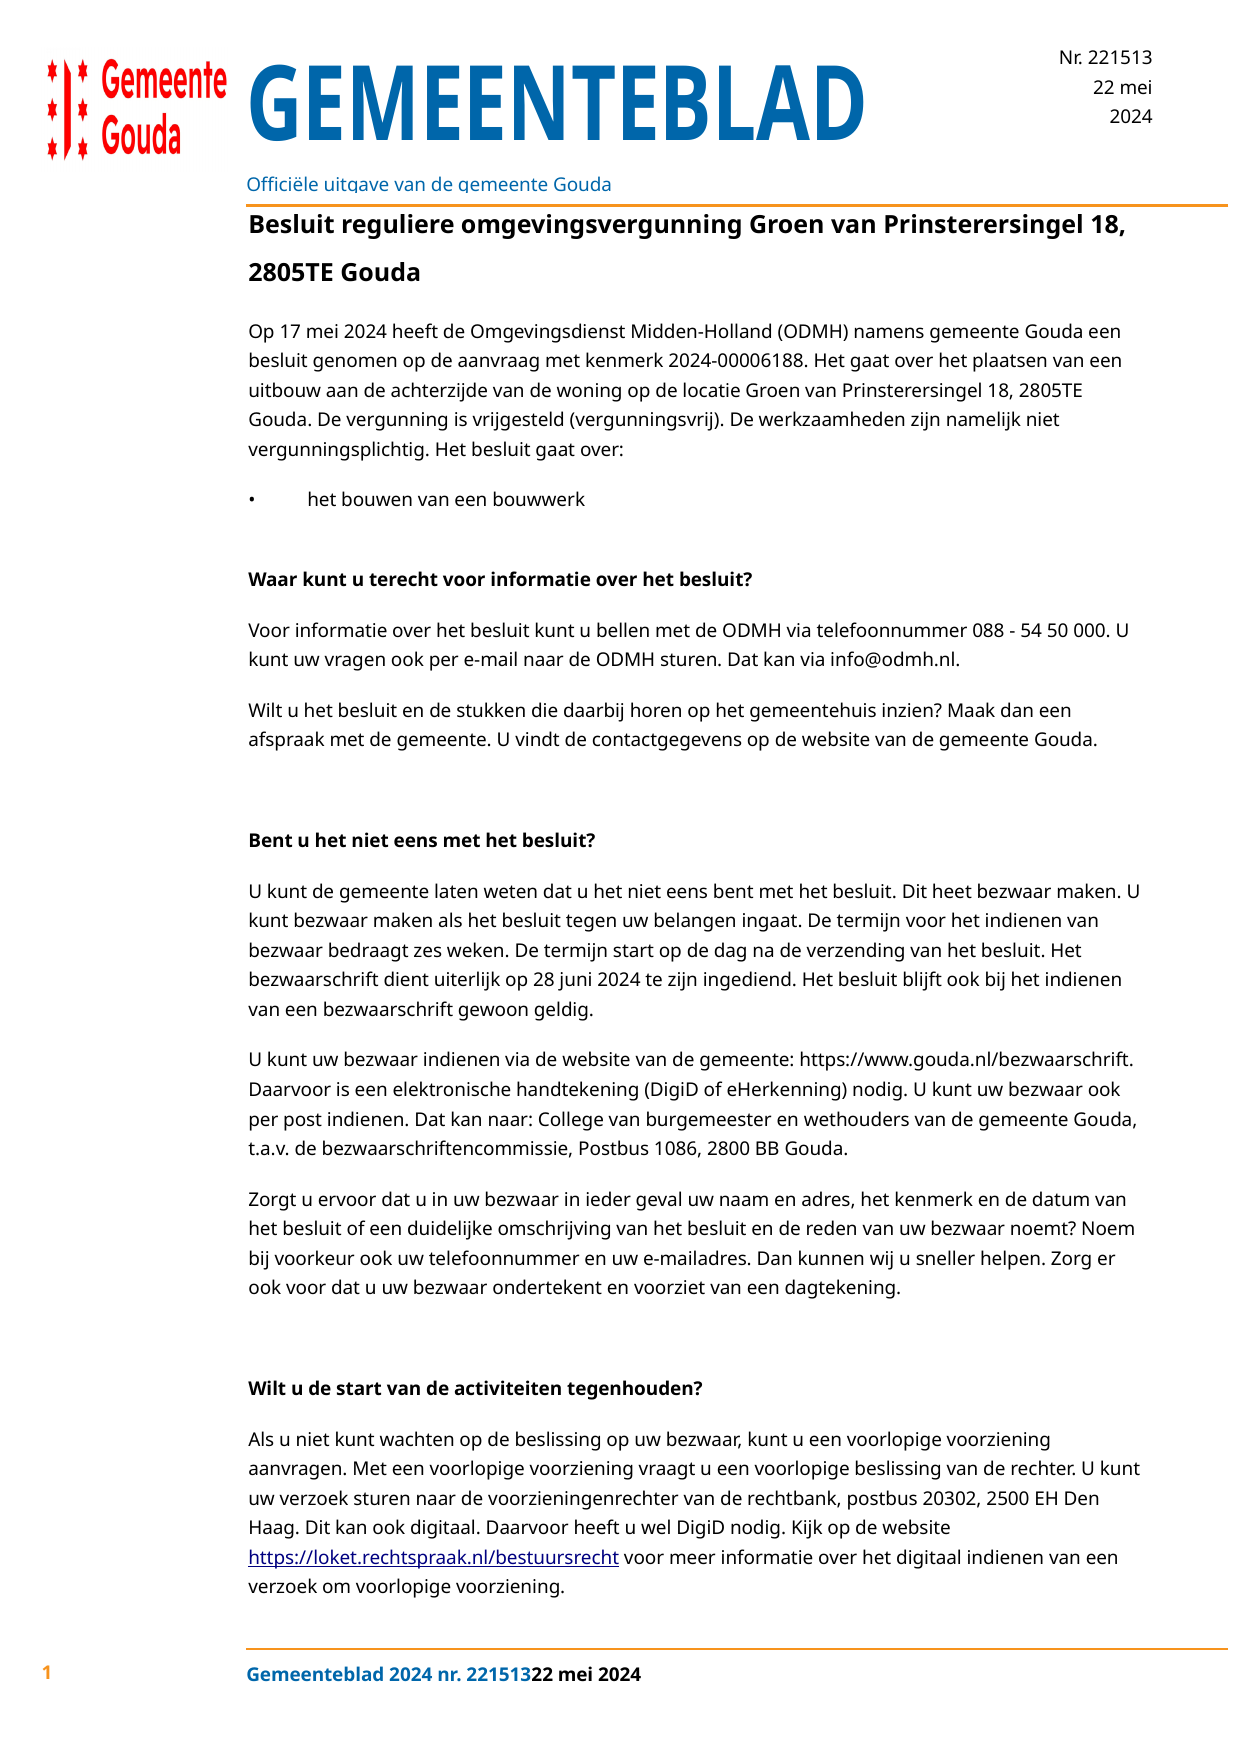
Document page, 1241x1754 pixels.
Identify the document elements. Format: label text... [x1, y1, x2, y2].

list het bouwen van een bouwwerk [248, 487, 1152, 512]
text Voor informatie over het besluit kunt u bellen met de ODMH via telefoonnummer 088 - 54 50 000. U kunt uw vragen ook per e-mail naar de ODMH sturen. Dat kan via info@odmh.nl. [248, 617, 1152, 672]
picture [41, 47, 231, 172]
text Bent u het niet eens met het besluit? [248, 827, 1152, 853]
text Waar kunt u terecht voor informatie over het besluit? [248, 567, 1152, 592]
text Zorgt u ervoor dat u in uw bezwaar in ieder geval uw naam en adres, het kenmerk en de datum van het besluit of een duidelijke omschrijving van het besluit en de reden van uw bezwaar noemt? Noem bij voorkeur ook uw telefoonnummer en uw e-mailadres. Dan kunnen wij u sneller helpen. Zorg er ook voor dat u uw bezwaar ondertekent en voorziet van een dagtekening. [248, 1186, 1152, 1300]
text Besluit reguliere omgevingsvergunning Groen van Prinsterersingel 18, 2805TE Gouda [248, 207, 1152, 288]
text Als u niet kunt wachten op de beslissing op uw bezwaar, kunt u een voorlopige voorziening aanvragen. Met een voorlopige voorziening vraagt u een voorlopige beslissing van de rechter. U kunt uw verzoek sturen naar de voorzieningenrechter van de rechtbank, postbus 20302, 2500 EH Den Haag. Dit kan ook digitaal. Daarvoor heeft u wel DigiD nodig. Kijk op de website https://loket.rechtspraak.nl/bestuursrecht voor meer informatie over het digitaal indienen van een verzoek om voorlopige voorziening. [248, 1426, 1152, 1599]
text Wilt u de start van de activiteiten tegenhouden? [248, 1375, 1152, 1401]
text U kunt uw bezwaar indienen via de website van de gemeente: https://www.gouda.nl/bezwaarschrift. Daarvoor is een elektronische handtekening (DigiD of eHerkenning) nodig. U kunt uw bezwaar ook per post indienen. Dat kan naar: College van burgemeester en wethouders van de gemeente Gouda, t.a.v. de bezwaarschriftencommissie, Postbus 1086, 2800 BB Gouda. [248, 1047, 1152, 1161]
text Op 17 mei 2024 heeft de Omgevingsdienst Midden-Holland (ODMH) namens gemeente Gouda een besluit genomen op de aanvraag met kenmerk 2024-00006188. Het gaat over het plaatsen van een uitbouw aan de achterzijde van de woning op de locatie Groen van Prinsterersingel 18, 2805TE Gouda. De vergunning is vrijgesteld (vergunningsvrij). De werkzaamheden zijn namelijk niet vergunningsplichtig. Het besluit gaat over: [248, 318, 1152, 462]
text Wilt u het besluit en de stukken die daarbij horen op het gemeentehuis inzien? Maak dan een afspraak met de gemeente. U vindt de contactgegevens op de website van de gemeente Gouda. [248, 697, 1152, 752]
text U kunt de gemeente laten weten dat u het niet eens bent met het besluit. Dit heet bezwaar maken. U kunt bezwaar maken als het besluit tegen uw belangen ingaat. De termijn voor het indienen van bezwaar bedraagt zes weken. De termijn start op de dag na de verzending van het besluit. Het bezwaarschrift dient uiterlijk op 28 juni 2024 te zijn ingediend. Het besluit blijft ook bij het indienen van een bezwaarschrift gewoon geldig. [248, 878, 1152, 1022]
